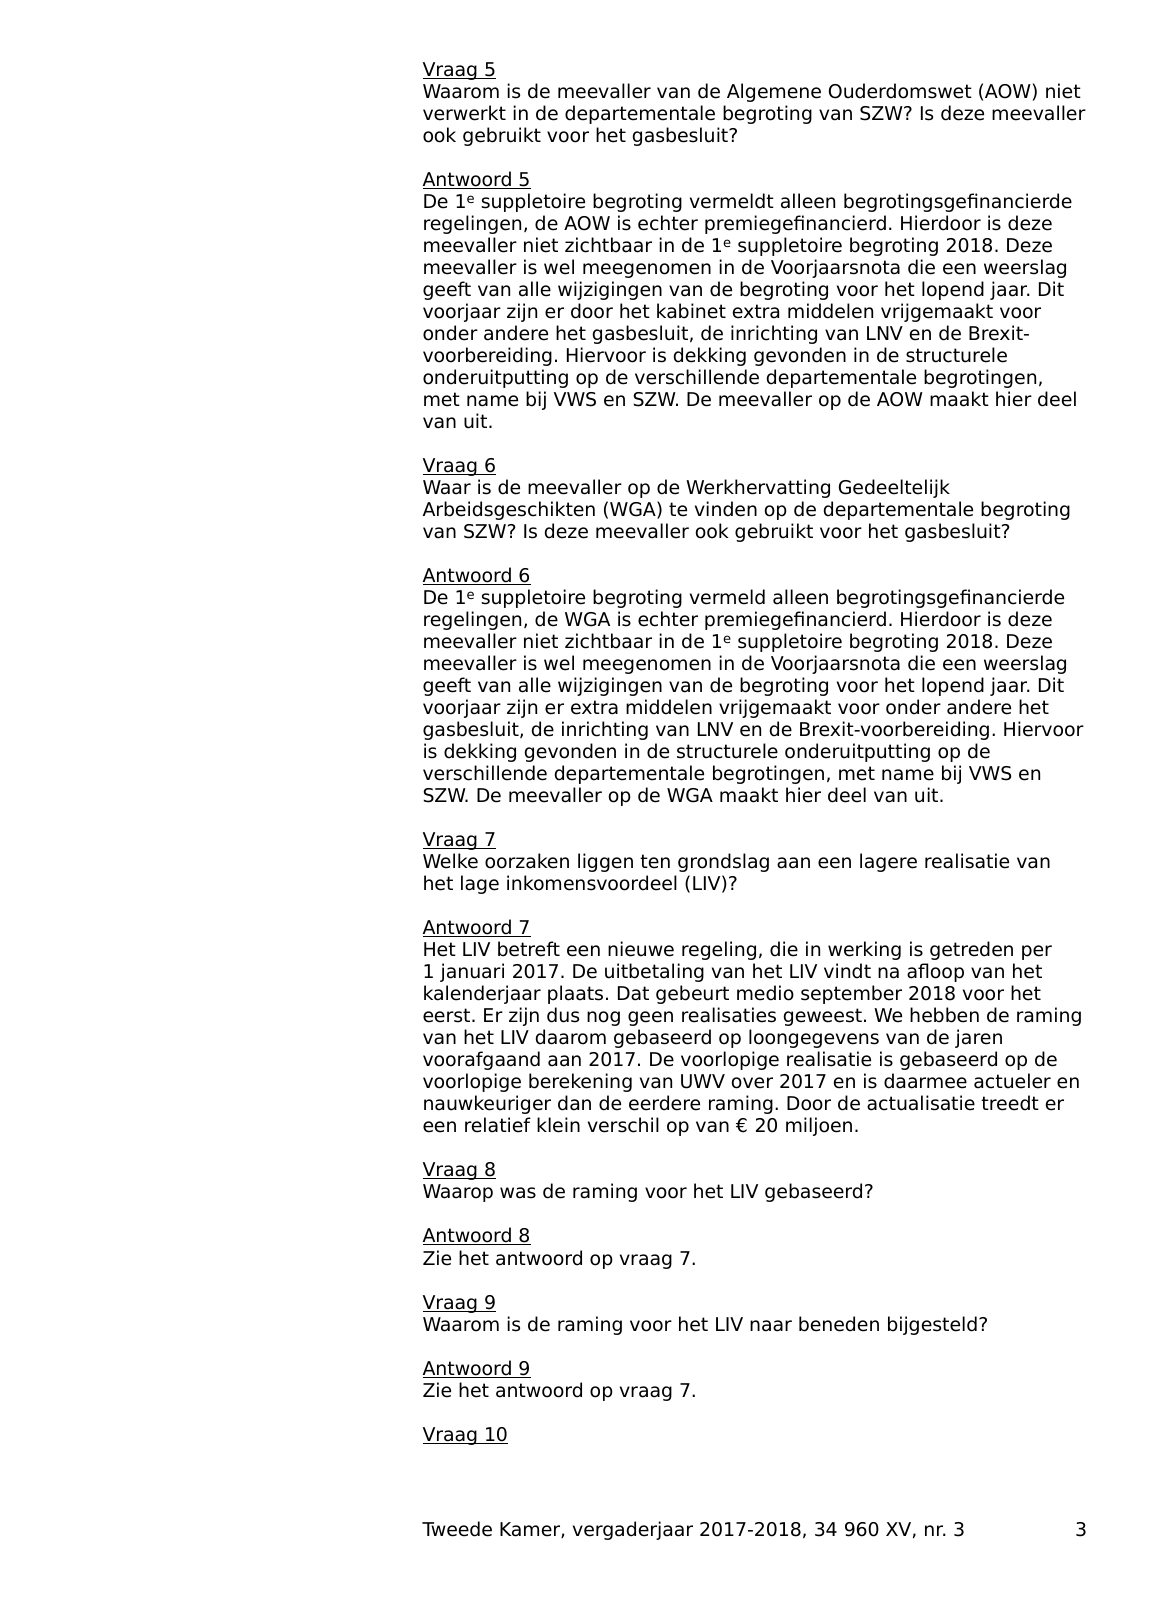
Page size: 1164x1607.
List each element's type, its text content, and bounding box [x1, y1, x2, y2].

text Antwoord 5 [422, 169, 1087, 191]
text Vraag 10 [422, 1424, 1087, 1446]
text Antwoord 9 [422, 1358, 1087, 1380]
text Vraag 5 [422, 59, 1087, 81]
text Vraag 8 [422, 1159, 1087, 1181]
text Antwoord 8 [422, 1225, 1087, 1247]
text Vraag 7 [422, 829, 1087, 851]
text Waarom is de raming voor het LIV naar beneden bijgesteld? [422, 1313, 1087, 1336]
text Het LIV betreft een nieuwe regeling, die in werking is getreden per 1 januari 2017. De uitbetaling van het LIV vindt na afloop van het kalenderjaar plaats. Dat gebeurt medio september 2018 voor het eerst. Er zijn dus nog geen realisaties geweest. We hebben de raming van het LIV daarom gebaseerd op loongegevens van de jaren voorafgaand aan 2017. De voorlopige realisatie is gebaseerd op de voorlopige berekening van UWV over 2017 en is daarmee actueler en nauwkeuriger dan de eerdere raming. Door de actualisatie treedt er een relatief klein verschil op van € 20 miljoen. [422, 939, 1087, 1137]
text De 1e suppletoire begroting vermeldt alleen begrotingsgefinancierde regelingen, de AOW is echter premiegefinancierd. Hierdoor is deze meevaller niet zichtbaar in de 1e suppletoire begroting 2018. Deze meevaller is wel meegenomen in de Voorjaarsnota die een weerslag geeft van alle wijzigingen van de begroting voor het lopend jaar. Dit voorjaar zijn er door het kabinet extra middelen vrijgemaakt voor onder andere het gasbesluit, de inrichting van LNV en de Brexit-voorbereiding. Hiervoor is dekking gevonden in de structurele onderuitputting op de verschillende departementale begrotingen, met name bij VWS en SZW. De meevaller op de AOW maakt hier deel van uit. [422, 191, 1087, 433]
text Antwoord 7 [422, 917, 1087, 939]
text Vraag 6 [422, 455, 1087, 477]
text De 1e suppletoire begroting vermeld alleen begrotingsgefinancierde regelingen, de WGA is echter premiegefinancierd. Hierdoor is deze meevaller niet zichtbaar in de 1e suppletoire begroting 2018. Deze meevaller is wel meegenomen in de Voorjaarsnota die een weerslag geeft van alle wijzigingen van de begroting voor het lopend jaar. Dit voorjaar zijn er extra middelen vrijgemaakt voor onder andere het gasbesluit, de inrichting van LNV en de Brexit-voorbereiding. Hiervoor is dekking gevonden in de structurele onderuitputting op de verschillende departementale begrotingen, met name bij VWS en SZW. De meevaller op de WGA maakt hier deel van uit. [422, 587, 1087, 807]
text Zie het antwoord op vraag 7. [422, 1247, 1087, 1269]
text Antwoord 6 [422, 565, 1087, 587]
text Waar is de meevaller op de Werkhervatting Gedeeltelijk Arbeidsgeschikten (WGA) te vinden op de departementale begroting van SZW? Is deze meevaller ook gebruikt voor het gasbesluit? [422, 477, 1087, 543]
text Waarom is de meevaller van de Algemene Ouderdomswet (AOW) niet verwerkt in de departementale begroting van SZW? Is deze meevaller ook gebruikt voor het gasbesluit? [422, 81, 1087, 147]
text Zie het antwoord op vraag 7. [422, 1380, 1087, 1402]
text Vraag 9 [422, 1292, 1087, 1313]
text Waarop was de raming voor het LIV gebaseerd? [422, 1181, 1087, 1203]
text Welke oorzaken liggen ten grondslag aan een lagere realisatie van het lage inkomensvoordeel (LIV)? [422, 851, 1087, 895]
